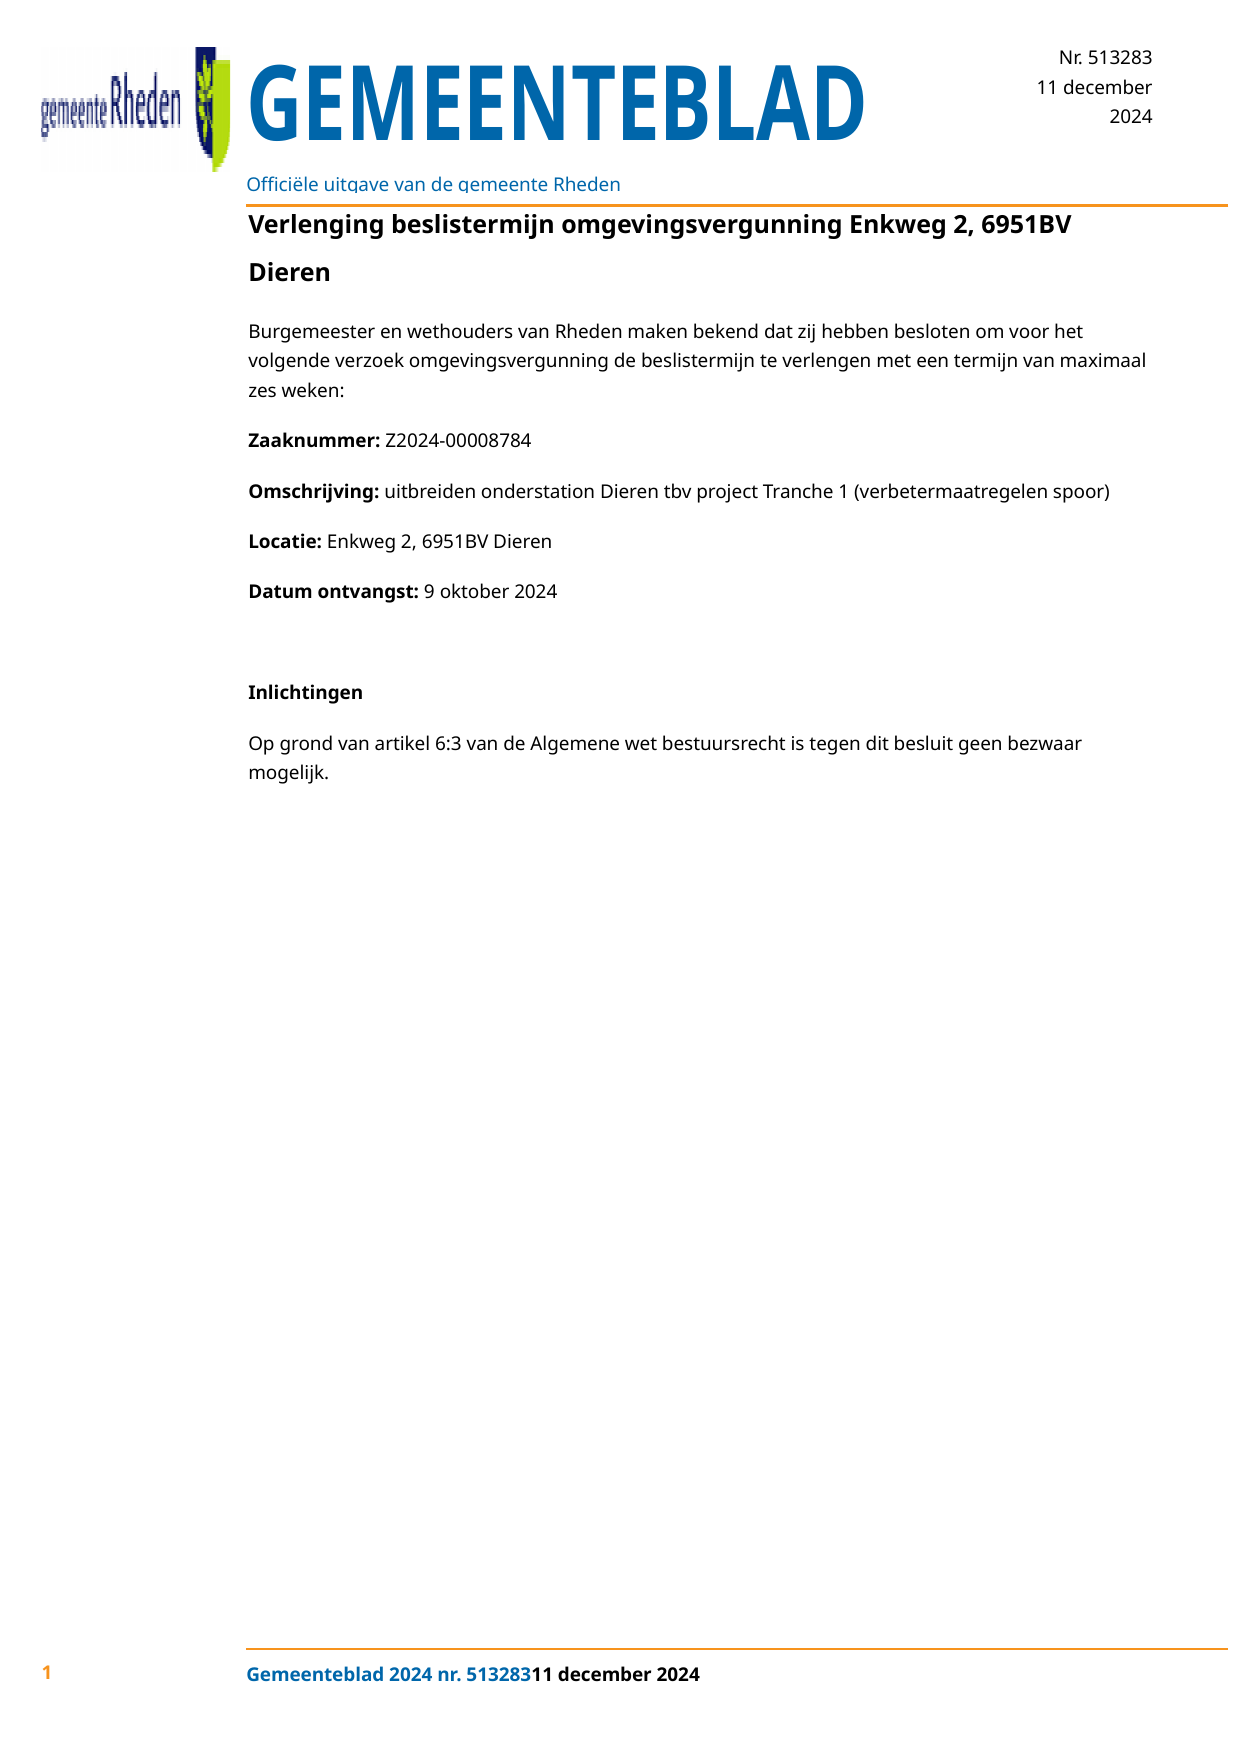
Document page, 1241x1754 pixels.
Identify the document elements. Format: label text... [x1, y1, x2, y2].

text Locatie: Enkweg 2, 6951BV Dieren [248, 528, 1152, 554]
text Burgemeester en wethouders van Rheden maken bekend dat zij hebben besloten om voor het volgende verzoek omgevingsvergunning de beslistermijn te verlengen met een termijn van maximaal zes weken: [248, 318, 1152, 403]
picture [41, 47, 231, 172]
text Op grond van artikel 6:3 van de Algemene wet bestuursrecht is tegen dit besluit geen bezwaar mogelijk. [248, 730, 1152, 785]
text Verlenging beslistermijn omgevingsvergunning Enkweg 2, 6951BV Dieren [248, 207, 1152, 288]
text Inlichtingen [248, 679, 1152, 705]
text Datum ontvangst: 9 oktober 2024 [248, 579, 1152, 604]
text Omschrijving: uitbreiden onderstation Dieren tbv project Tranche 1 (verbetermaatregelen spoor) [248, 478, 1152, 504]
text Zaaknummer: Z2024-00008784 [248, 427, 1152, 453]
